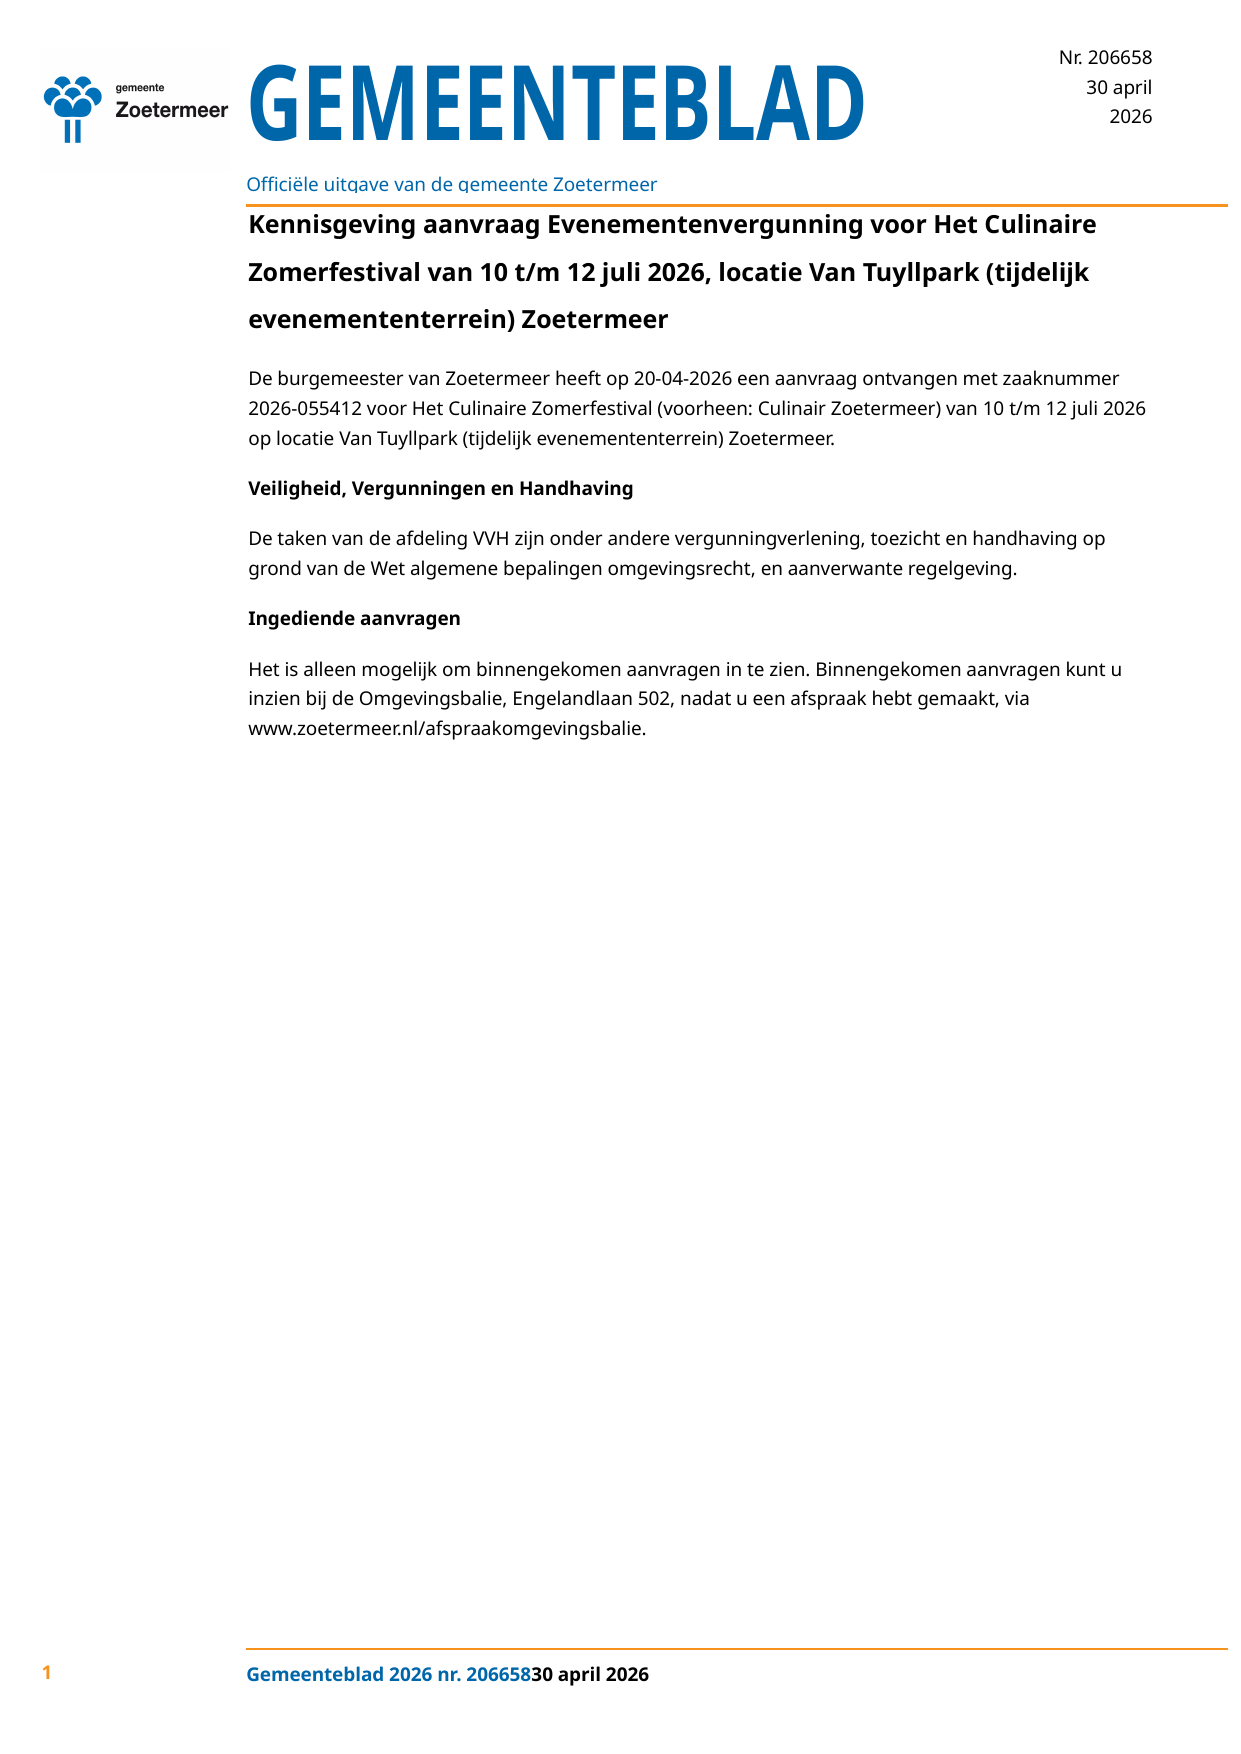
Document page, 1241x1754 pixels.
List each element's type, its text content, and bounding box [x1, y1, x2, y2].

text Veiligheid, Vergunningen en Handhaving [248, 475, 1152, 501]
picture [41, 47, 231, 172]
text De burgemeester van Zoetermeer heeft op 20-04-2026 een aanvraag ontvangen met zaaknummer 2026-055412 voor Het Culinaire Zomerfestival (voorheen: Culinair Zoetermeer) van 10 t/m 12 juli 2026 op locatie Van Tuyllpark (tijdelijk evenemententerrein) Zoetermeer. [248, 366, 1152, 450]
text Kennisgeving aanvraag Evenementenvergunning voor Het Culinaire Zomerfestival van 10 t/m 12 juli 2026, locatie Van Tuyllpark (tijdelijk evenemententerrein) Zoetermeer [248, 207, 1152, 336]
text Het is alleen mogelijk om binnengekomen aanvragen in te zien. Binnengekomen aanvragen kunt u inzien bij de Omgevingsbalie, Engelandlaan 502, nadat u een afspraak hebt gemaakt, via www.zoetermeer.nl/afspraakomgevingsbalie. [248, 656, 1152, 741]
text De taken van de afdeling VVH zijn onder andere vergunningverlening, toezicht en handhaving op grond van de Wet algemene bepalingen omgevingsrecht, en aanverwante regelgeving. [248, 526, 1152, 581]
text Ingediende aanvragen [248, 606, 1152, 631]
